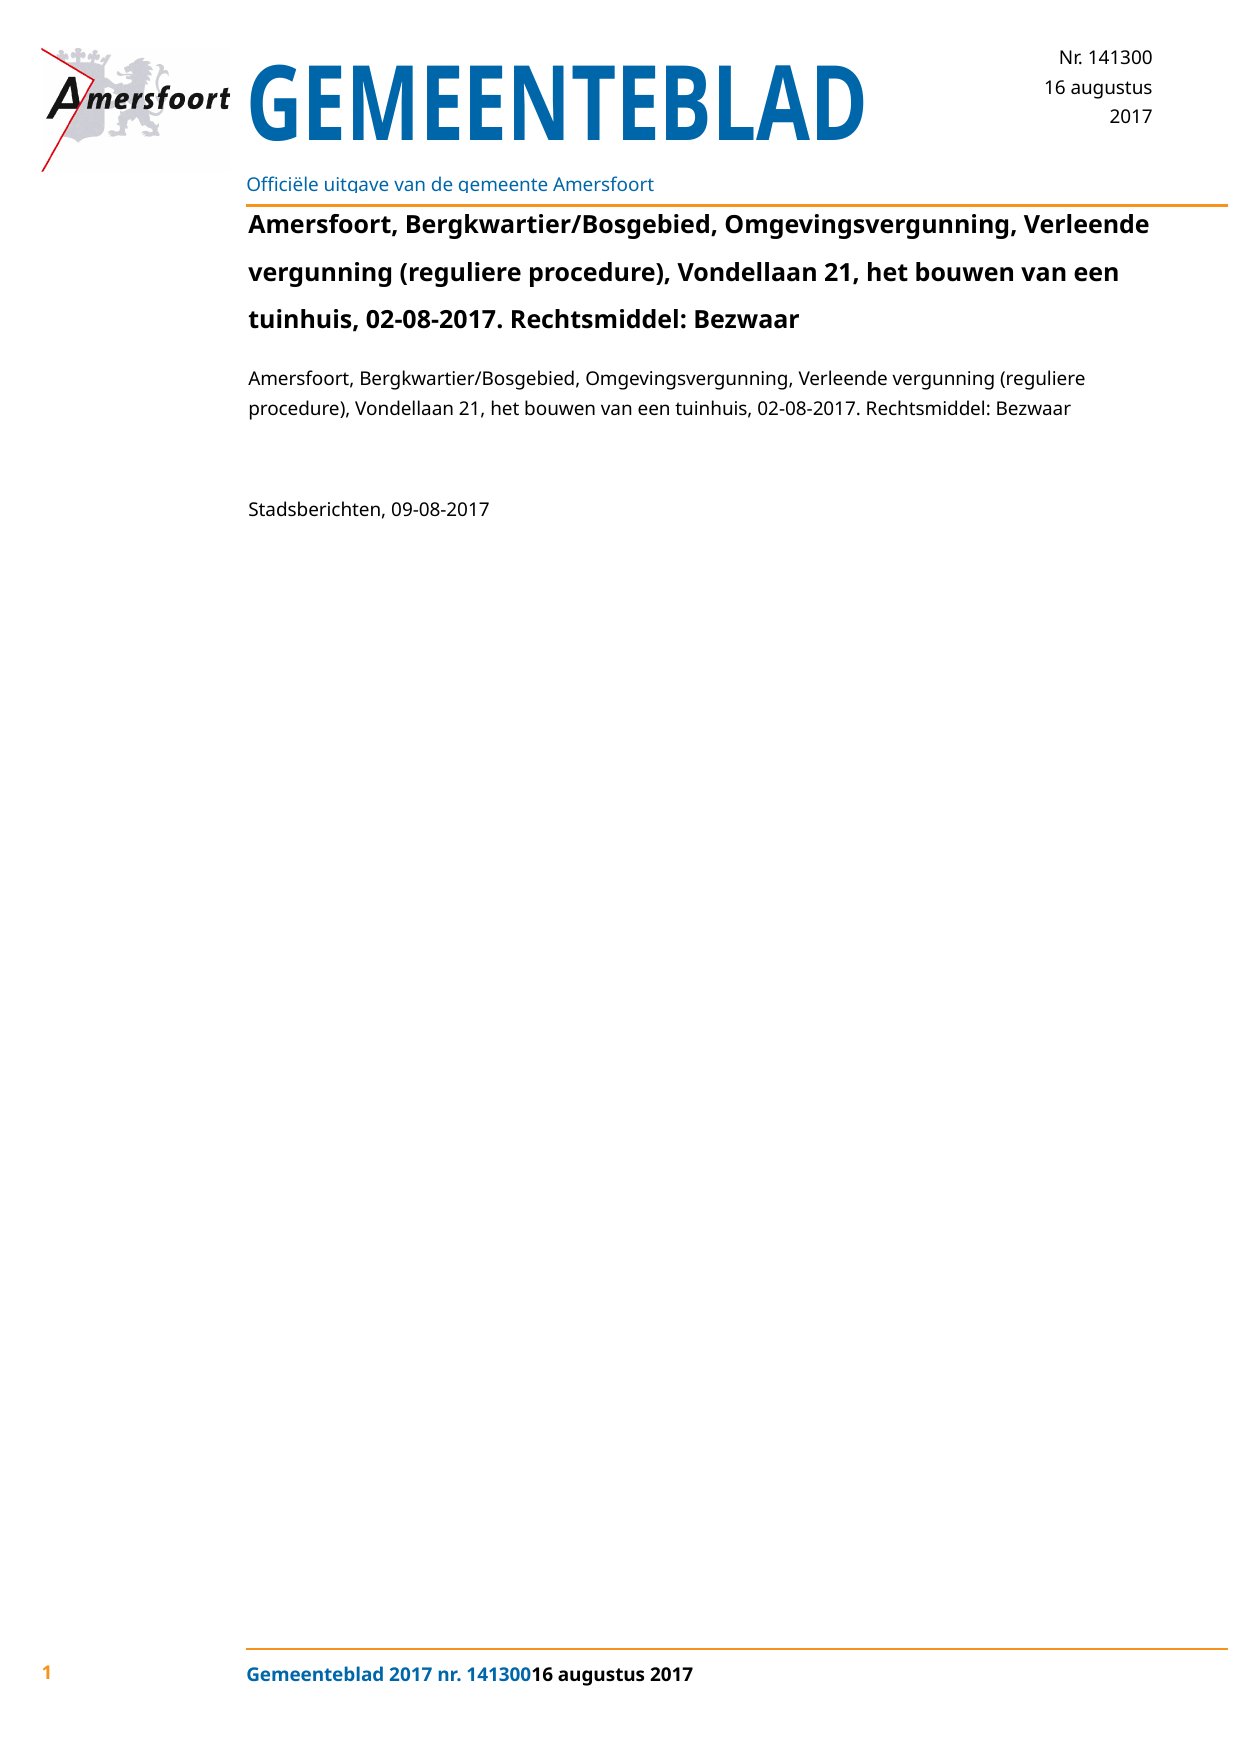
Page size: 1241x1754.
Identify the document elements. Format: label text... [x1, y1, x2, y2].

picture [41, 47, 231, 172]
text Amersfoort, Bergkwartier/Bosgebied, Omgevingsvergunning, Verleende vergunning (reguliere procedure), Vondellaan 21, het bouwen van een tuinhuis, 02-08-2017. Rechtsmiddel: Bezwaar [248, 366, 1152, 421]
text Stadsberichten, 09-08-2017 [248, 496, 1152, 522]
text Amersfoort, Bergkwartier/Bosgebied, Omgevingsvergunning, Verleende vergunning (reguliere procedure), Vondellaan 21, het bouwen van een tuinhuis, 02-08-2017. Rechtsmiddel: Bezwaar [248, 207, 1152, 336]
